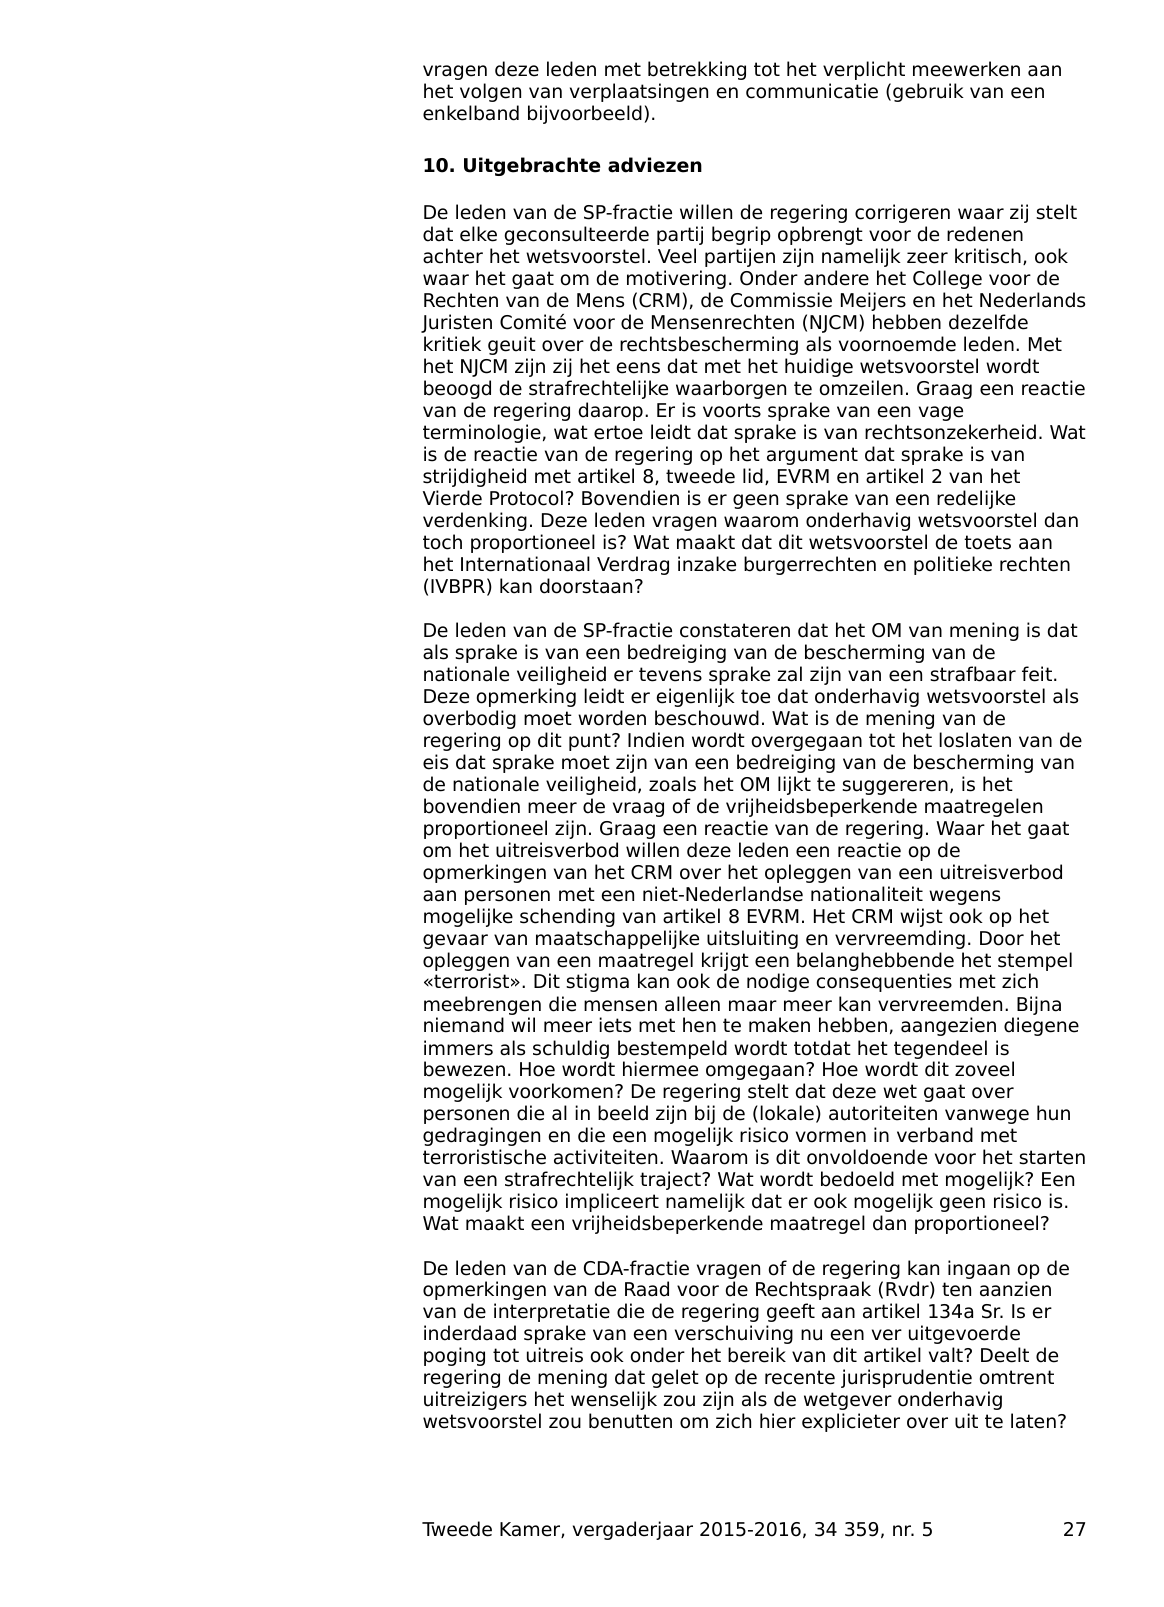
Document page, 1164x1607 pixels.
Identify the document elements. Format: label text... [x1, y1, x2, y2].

text vragen deze leden met betrekking tot het verplicht meewerken aan het volgen van verplaatsingen en communicatie (gebruik van een enkelband bijvoorbeeld). [422, 59, 1087, 125]
text De leden van de SP-fractie constateren dat het OM van mening is dat als sprake is van een bedreiging van de bescherming van de nationale veiligheid er tevens sprake zal zijn van een strafbaar feit. Deze opmerking leidt er eigenlijk toe dat onderhavig wetsvoorstel als overbodig moet worden beschouwd. Wat is de mening van de regering op dit punt? Indien wordt overgegaan tot het loslaten van de eis dat sprake moet zijn van een bedreiging van de bescherming van de nationale veiligheid, zoals het OM lijkt te suggereren, is het bovendien meer de vraag of de vrijheidsbeperkende maatregelen proportioneel zijn. Graag een reactie van de regering. Waar het gaat om het uitreisverbod willen deze leden een reactie op de opmerkingen van het CRM over het opleggen van een uitreisverbod aan personen met een niet-Nederlandse nationaliteit wegens mogelijke schending van artikel 8 EVRM. Het CRM wijst ook op het gevaar van maatschappelijke uitsluiting en vervreemding. Door het opleggen van een maatregel krijgt een belanghebbende het stempel «terrorist». Dit stigma kan ook de nodige consequenties met zich meebrengen die mensen alleen maar meer kan vervreemden. Bijna niemand wil meer iets met hen te maken hebben, aangezien diegene immers als schuldig bestempeld wordt totdat het tegendeel is bewezen. Hoe wordt hiermee omgegaan? Hoe wordt dit zoveel mogelijk voorkomen? De regering stelt dat deze wet gaat over personen die al in beeld zijn bij de (lokale) autoriteiten vanwege hun gedragingen en die een mogelijk risico vormen in verband met terroristische activiteiten. Waarom is dit onvoldoende voor het starten van een strafrechtelijk traject? Wat wordt bedoeld met mogelijk? Een mogelijk risico impliceert namelijk dat er ook mogelijk geen risico is. Wat maakt een vrijheidsbeperkende maatregel dan proportioneel? [422, 620, 1087, 1235]
text De leden van de SP-fractie willen de regering corrigeren waar zij stelt dat elke geconsulteerde partij begrip opbrengt voor de redenen achter het wetsvoorstel. Veel partijen zijn namelijk zeer kritisch, ook waar het gaat om de motivering. Onder andere het College voor de Rechten van de Mens (CRM), de Commissie Meijers en het Nederlands Juristen Comité voor de Mensenrechten (NJCM) hebben dezelfde kritiek geuit over de rechtsbescherming als voornoemde leden. Met het NJCM zijn zij het eens dat met het huidige wetsvoorstel wordt beoogd de strafrechtelijke waarborgen te omzeilen. Graag een reactie van de regering daarop. Er is voorts sprake van een vage terminologie, wat ertoe leidt dat sprake is van rechtsonzekerheid. Wat is de reactie van de regering op het argument dat sprake is van strijdigheid met artikel 8, tweede lid, EVRM en artikel 2 van het Vierde Protocol? Bovendien is er geen sprake van een redelijke verdenking. Deze leden vragen waarom onderhavig wetsvoorstel dan toch proportioneel is? Wat maakt dat dit wetsvoorstel de toets aan het Internationaal Verdrag inzake burgerrechten en politieke rechten (IVBPR) kan doorstaan? [422, 202, 1087, 598]
text De leden van de CDA-fractie vragen of de regering kan ingaan op de opmerkingen van de Raad voor de Rechtspraak (Rvdr) ten aanzien van de interpretatie die de regering geeft aan artikel 134a Sr. Is er inderdaad sprake van een verschuiving nu een ver uitgevoerde poging tot uitreis ook onder het bereik van dit artikel valt? Deelt de regering de mening dat gelet op de recente jurisprudentie omtrent uitreizigers het wenselijk zou zijn als de wetgever onderhavig wetsvoorstel zou benutten om zich hier explicieter over uit te laten? [422, 1257, 1087, 1433]
subtitle 10. Uitgebrachte adviezen [422, 155, 1087, 177]
